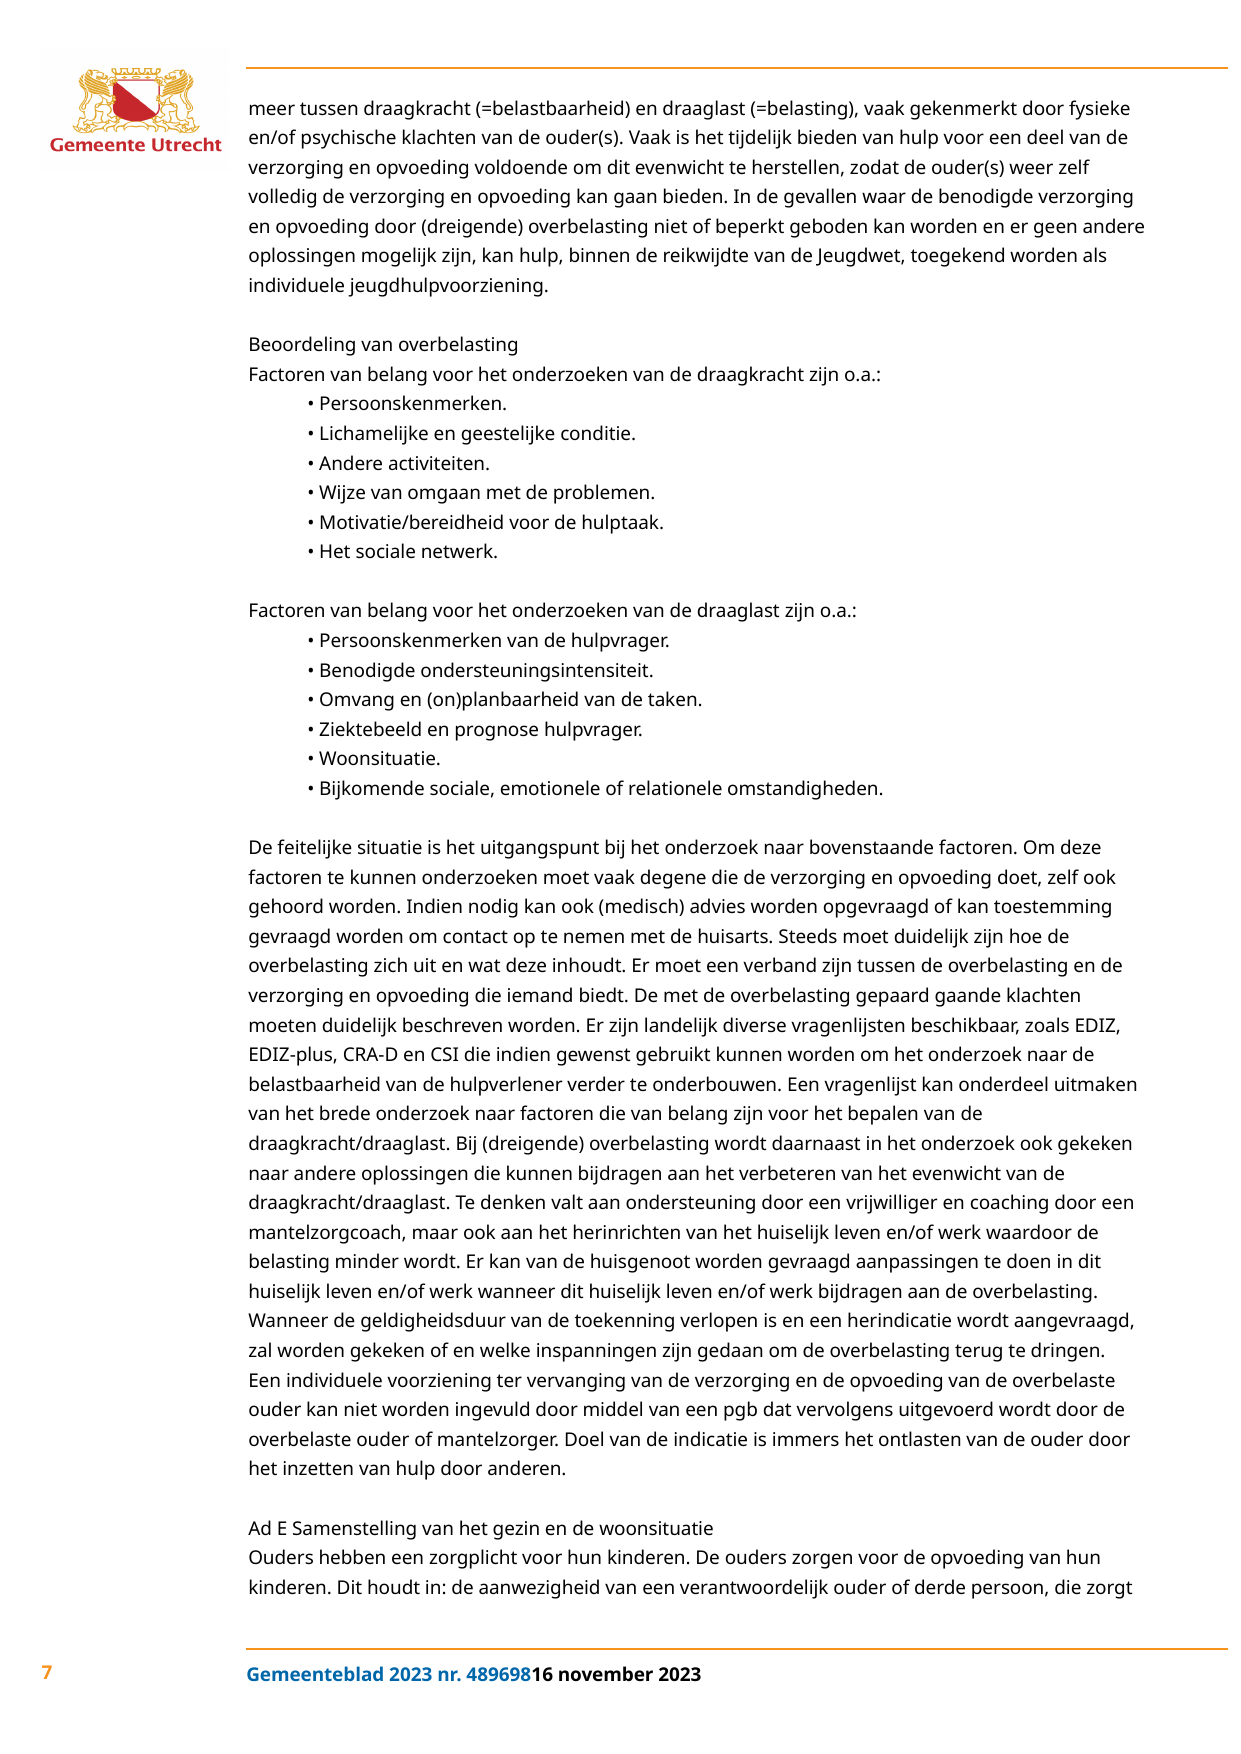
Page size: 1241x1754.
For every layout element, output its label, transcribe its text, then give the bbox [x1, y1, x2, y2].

text Ouders hebben een zorgplicht voor hun kinderen. De ouders zorgen voor de opvoeding van hun kinderen. Dit houdt in: de aanwezigheid van een verantwoordelijk ouder of derde persoon, die zorgt [248, 1544, 1152, 1600]
picture [41, 47, 231, 172]
text De feitelijke situatie is het uitgangspunt bij het onderzoek naar bovenstaande factoren. Om deze factoren te kunnen onderzoeken moet vaak degene die de verzorging en opvoeding doet, zelf ook gehoord worden. Indien nodig kan ook (medisch) advies worden opgevraagd of kan toestemming gevraagd worden om contact op te nemen met de huisarts. Steeds moet duidelijk zijn hoe de overbelasting zich uit en wat deze inhoudt. Er moet een verband zijn tussen de overbelasting en de verzorging en opvoeding die iemand biedt. De met de overbelasting gepaard gaande klachten moeten duidelijk beschreven worden. Er zijn landelijk diverse vragenlijsten beschikbaar, zoals EDIZ, EDIZ-plus, CRA-D en CSI die indien gewenst gebruikt kunnen worden om het onderzoek naar de belastbaarheid van de hulpverlener verder te onderbouwen. Een vragenlijst kan onderdeel uitmaken van het brede onderzoek naar factoren die van belang zijn voor het bepalen van de draagkracht/draaglast. Bij (dreigende) overbelasting wordt daarnaast in het onderzoek ook gekeken naar andere oplossingen die kunnen bijdragen aan het verbeteren van het evenwicht van de draagkracht/draaglast. Te denken valt aan ondersteuning door een vrijwilliger en coaching door een mantelzorgcoach, maar ook aan het herinrichten van het huiselijk leven en/of werk waardoor de belasting minder wordt. Er kan van de huisgenoot worden gevraagd aanpassingen te doen in dit huiselijk leven en/of werk wanneer dit huiselijk leven en/of werk bijdragen aan de overbelasting. Wanneer de geldigheidsduur van de toekenning verlopen is en een herindicatie wordt aangevraagd, zal worden gekeken of en welke inspanningen zijn gedaan om de overbelasting terug te dringen. [248, 834, 1152, 1363]
list • Benodigde ondersteuningsintensiteit. [248, 657, 1152, 683]
list • Lichamelijke en geestelijke conditie. [248, 420, 1152, 446]
list • Motivatie/bereidheid voor de hulptaak. [248, 509, 1152, 535]
list • Persoonskenmerken. [248, 391, 1152, 416]
list • Omvang en (on)planbaarheid van de taken. [248, 686, 1152, 712]
list • Bijkomende sociale, emotionele of relationele omstandigheden. [248, 775, 1152, 801]
text Beoordeling van overbelasting [248, 331, 1152, 357]
list • Wijze van omgaan met de problemen. [248, 479, 1152, 505]
list • Persoonskenmerken van de hulpvrager. [248, 627, 1152, 653]
list • Het sociale netwerk. [248, 538, 1152, 564]
text Factoren van belang voor het onderzoeken van de draaglast zijn o.a.: [248, 598, 1152, 623]
list • Andere activiteiten. [248, 450, 1152, 476]
text Factoren van belang voor het onderzoeken van de draagkracht zijn o.a.: [248, 361, 1152, 387]
text Een individuele voorziening ter vervanging van de verzorging en de opvoeding van de overbelaste ouder kan niet worden ingevuld door middel van een pgb dat vervolgens uitgevoerd wordt door de overbelaste ouder of mantelzorger. Doel van de indicatie is immers het ontlasten van de ouder door het inzetten van hulp door anderen. [248, 1367, 1152, 1481]
text meer tussen draagkracht (=belastbaarheid) en draaglast (=belasting), vaak gekenmerkt door fysieke en/of psychische klachten van de ouder(s). Vaak is het tijdelijk bieden van hulp voor een deel van de verzorging en opvoeding voldoende om dit evenwicht te herstellen, zodat de ouder(s) weer zelf volledig de verzorging en opvoeding kan gaan bieden. In de gevallen waar de benodigde verzorging en opvoeding door (dreigende) overbelasting niet of beperkt geboden kan worden en er geen andere oplossingen mogelijk zijn, kan hulp, binnen de reikwijdte van de Jeugdwet, toegekend worden als individuele jeugdhulpvoorziening. [248, 95, 1152, 298]
list • Ziektebeeld en prognose hulpvrager. [248, 716, 1152, 742]
text Ad E Samenstelling van het gezin en de woonsituatie [248, 1515, 1152, 1541]
list • Woonsituatie. [248, 746, 1152, 771]
